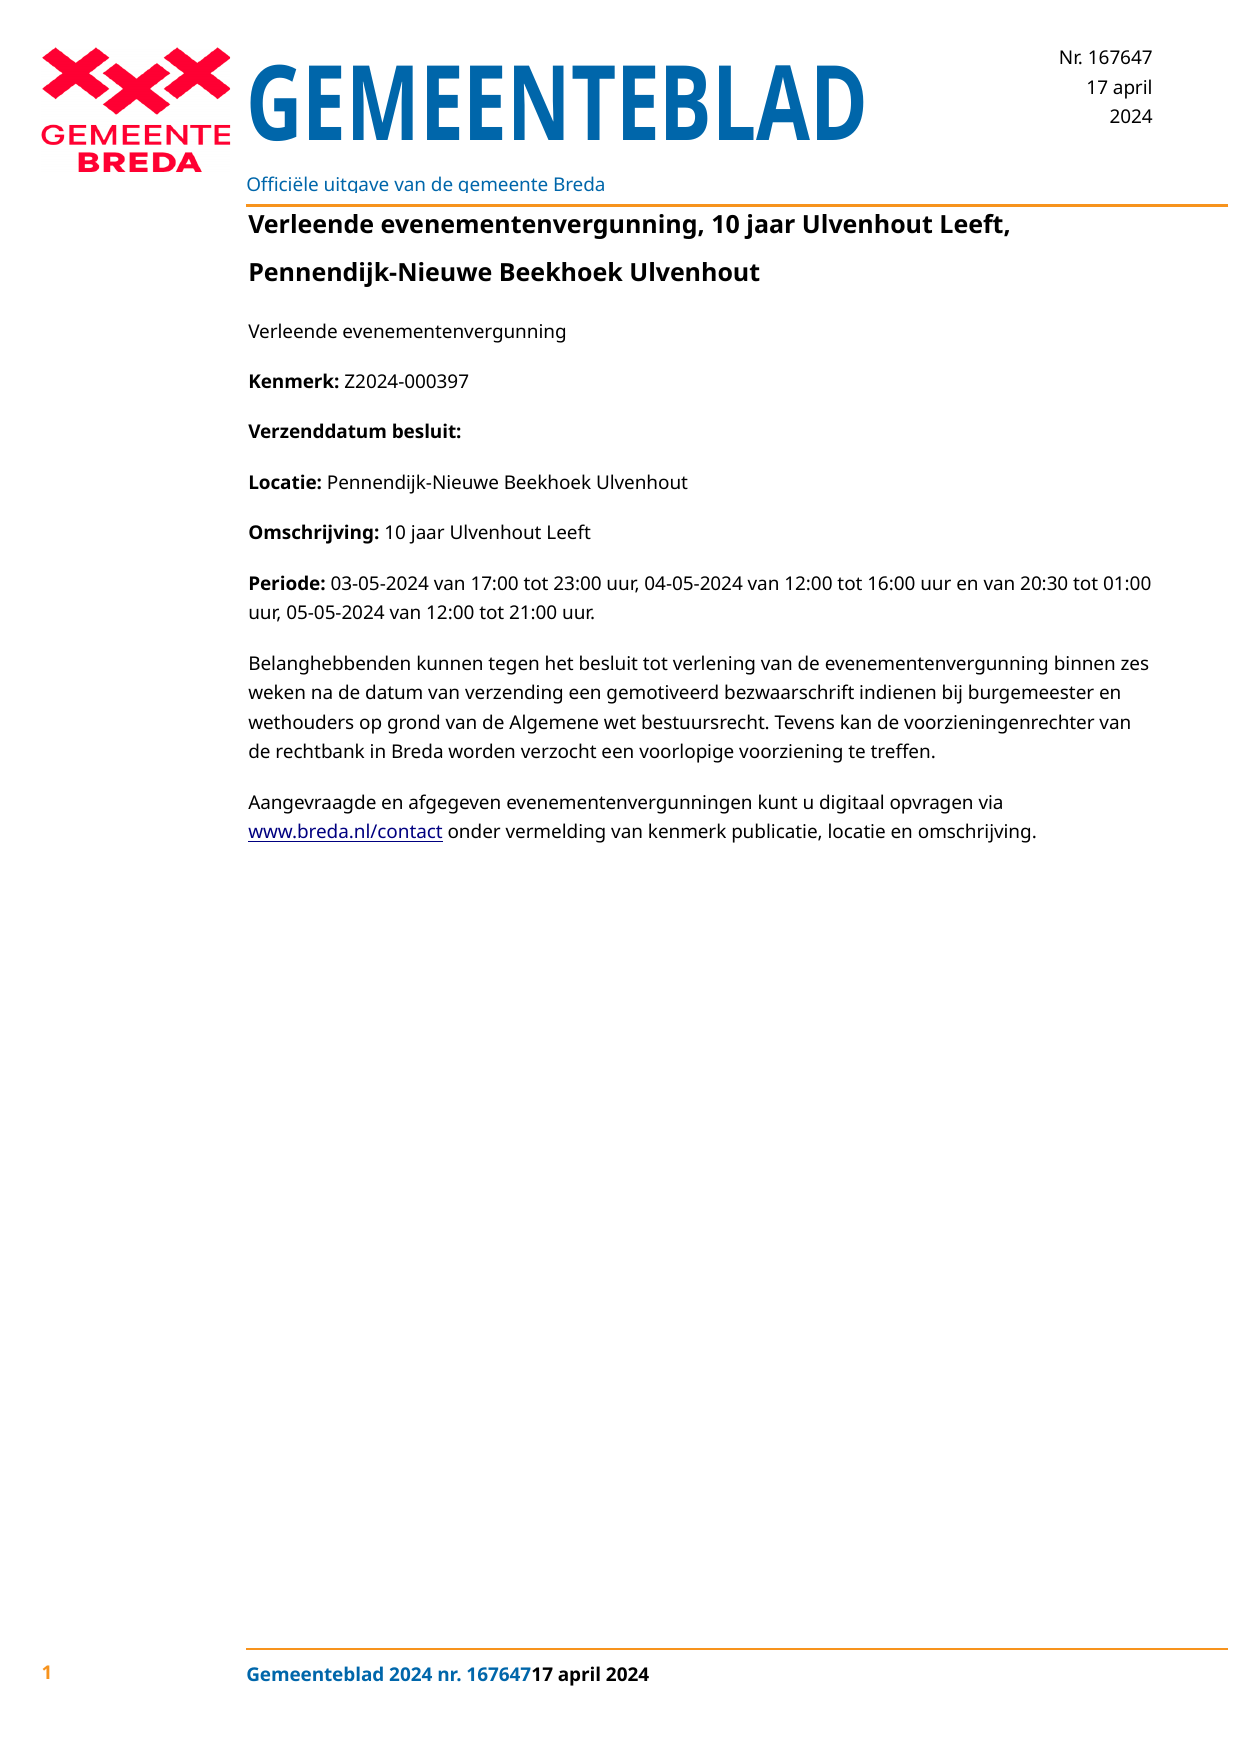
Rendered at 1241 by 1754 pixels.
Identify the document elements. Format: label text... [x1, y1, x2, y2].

picture [41, 47, 231, 172]
text Omschrijving: 10 jaar Ulvenhout Leeft [248, 519, 1152, 545]
text Belanghebbenden kunnen tegen het besluit tot verlening van de evenementenvergunning binnen zes weken na de datum van verzending een gemotiveerd bezwaarschrift indienen bij burgemeester en wethouders op grond van de Algemene wet bestuursrecht. Tevens kan de voorzieningenrechter van de rechtbank in Breda worden verzocht een voorlopige voorziening te treffen. [248, 650, 1152, 764]
text Kenmerk: Z2024-000397 [248, 368, 1152, 394]
text Periode: 03-05-2024 van 17:00 tot 23:00 uur, 04-05-2024 van 12:00 tot 16:00 uur en van 20:30 tot 01:00 uur, 05-05-2024 van 12:00 tot 21:00 uur. [248, 570, 1152, 625]
text Aangevraagde en afgegeven evenementenvergunningen kunt u digitaal opvragen via www.breda.nl/contact onder vermelding van kenmerk publicatie, locatie en omschrijving. [248, 789, 1152, 844]
text Verleende evenementenvergunning, 10 jaar Ulvenhout Leeft, Pennendijk-Nieuwe Beekhoek Ulvenhout [248, 207, 1152, 288]
text Verleende evenementenvergunning [248, 318, 1152, 344]
text Verzenddatum besluit: [248, 419, 1152, 444]
text Locatie: Pennendijk-Nieuwe Beekhoek Ulvenhout [248, 469, 1152, 495]
